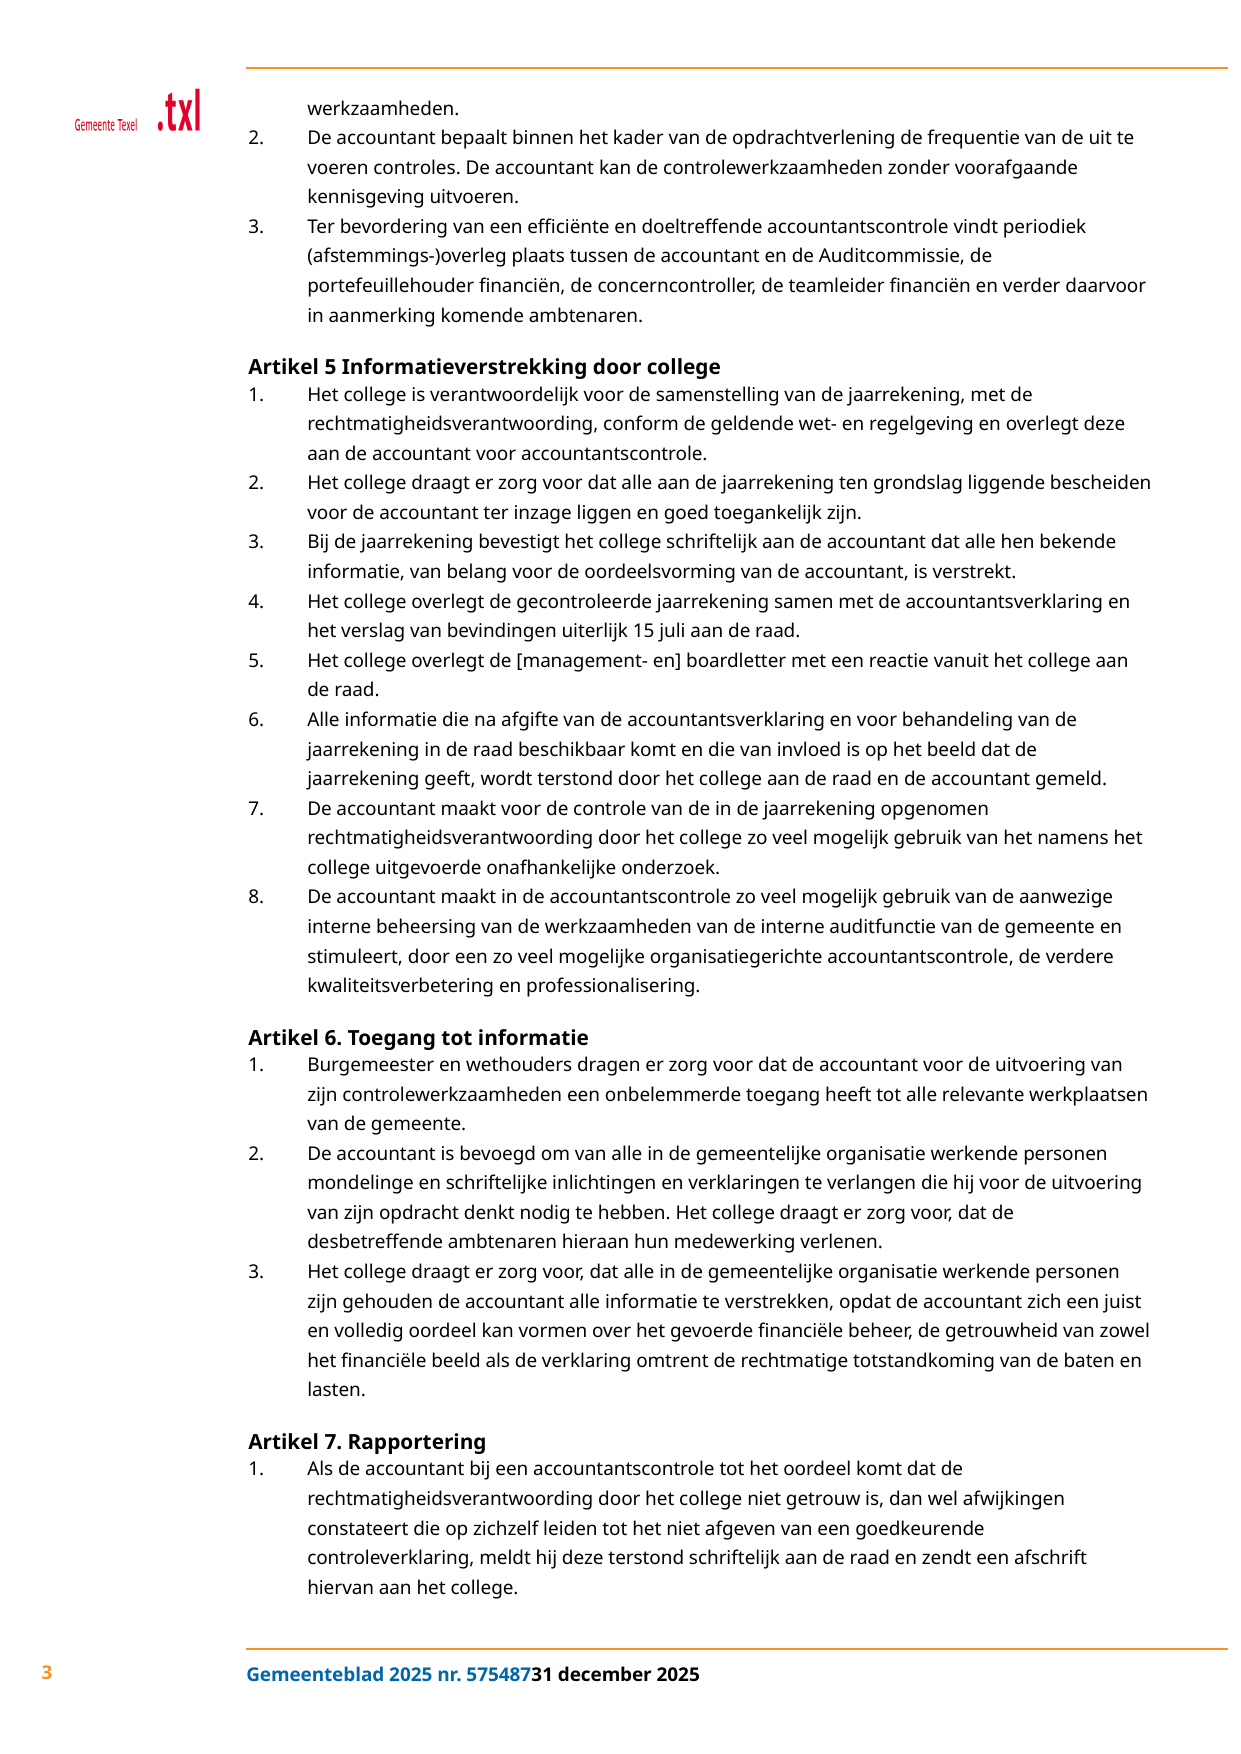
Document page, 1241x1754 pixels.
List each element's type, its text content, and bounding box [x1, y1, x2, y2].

list Het college draagt er zorg voor dat alle aan de jaarrekening ten grondslag liggende bescheiden voor de accountant ter inzage liggen en goed toegankelijk zijn. [248, 469, 1152, 525]
text Artikel 6. Toegang tot informatie [248, 1023, 1152, 1051]
text Artikel 7. Rapportering [248, 1427, 1152, 1456]
list De accountant maakt voor de controle van de in de jaarrekening opgenomen rechtmatigheidsverantwoording door het college zo veel mogelijk gebruik van het namens het college uitgevoerde onafhankelijke onderzoek. [248, 795, 1152, 880]
text Artikel 5 Informatieverstrekking door college [248, 352, 1152, 381]
list Het college is verantwoordelijk voor de samenstelling van de jaarrekening, met de rechtmatigheidsverantwoording, conform de geldende wet- en regelgeving en overlegt deze aan de accountant voor accountantscontrole. [248, 381, 1152, 466]
list Alle informatie die na afgifte van de accountantsverklaring en voor behandeling van de jaarrekening in de raad beschikbaar komt en die van invloed is op het beeld dat de jaarrekening geeft, wordt terstond door het college aan de raad en de accountant gemeld. [248, 706, 1152, 791]
list Burgemeester en wethouders dragen er zorg voor dat de accountant voor de uitvoering van zijn controlewerkzaamheden een onbelemmerde toegang heeft tot alle relevante werkplaatsen van de gemeente. [248, 1051, 1152, 1136]
picture [41, 47, 231, 172]
list werkzaamheden. [248, 95, 1152, 121]
list Het college overlegt de gecontroleerde jaarrekening samen met de accountantsverklaring en het verslag van bevindingen uiterlijk 15 juli aan de raad. [248, 588, 1152, 643]
list Ter bevordering van een efficiënte en doeltreffende accountantscontrole vindt periodiek (afstemmings-)overleg plaats tussen de accountant en de Auditcommissie, de portefeuillehouder financiën, de concerncontroller, de teamleider financiën en verder daarvoor in aanmerking komende ambtenaren. [248, 213, 1152, 328]
list De accountant is bevoegd om van alle in de gemeentelijke organisatie werkende personen mondelinge en schriftelijke inlichtingen en verklaringen te verlangen die hij voor de uitvoering van zijn opdracht denkt nodig te hebben. Het college draagt er zorg voor, dat de desbetreffende ambtenaren hieraan hun medewerking verlenen. [248, 1140, 1152, 1254]
list Als de accountant bij een accountantscontrole tot het oordeel komt dat de rechtmatigheidsverantwoording door het college niet getrouw is, dan wel afwijkingen constateert die op zichzelf leiden tot het niet afgeven van een goedkeurende controleverklaring, meldt hij deze terstond schriftelijk aan de raad en zendt een afschrift hiervan aan het college. [248, 1456, 1152, 1599]
list Het college draagt er zorg voor, dat alle in de gemeentelijke organisatie werkende personen zijn gehouden de accountant alle informatie te verstrekken, opdat de accountant zich een juist en volledig oordeel kan vormen over het gevoerde financiële beheer, de getrouwheid van zowel het financiële beeld als de verklaring omtrent de rechtmatige totstandkoming van de baten en lasten. [248, 1258, 1152, 1402]
list Het college overlegt de [management- en] boardletter met een reactie vanuit het college aan de raad. [248, 647, 1152, 702]
list De accountant bepaalt binnen het kader van de opdrachtverlening de frequentie van de uit te voeren controles. De accountant kan de controlewerkzaamheden zonder voorafgaande kennisgeving uitvoeren. [248, 124, 1152, 209]
list Bij de jaarrekening bevestigt het college schriftelijk aan de accountant dat alle hen bekende informatie, van belang voor de oordeelsvorming van de accountant, is verstrekt. [248, 529, 1152, 584]
list De accountant maakt in de accountantscontrole zo veel mogelijk gebruik van de aanwezige interne beheersing van de werkzaamheden van de interne auditfunctie van de gemeente en stimuleert, door een zo veel mogelijke organisatiegerichte accountantscontrole, de verdere kwaliteitsverbetering en professionalisering. [248, 884, 1152, 998]
